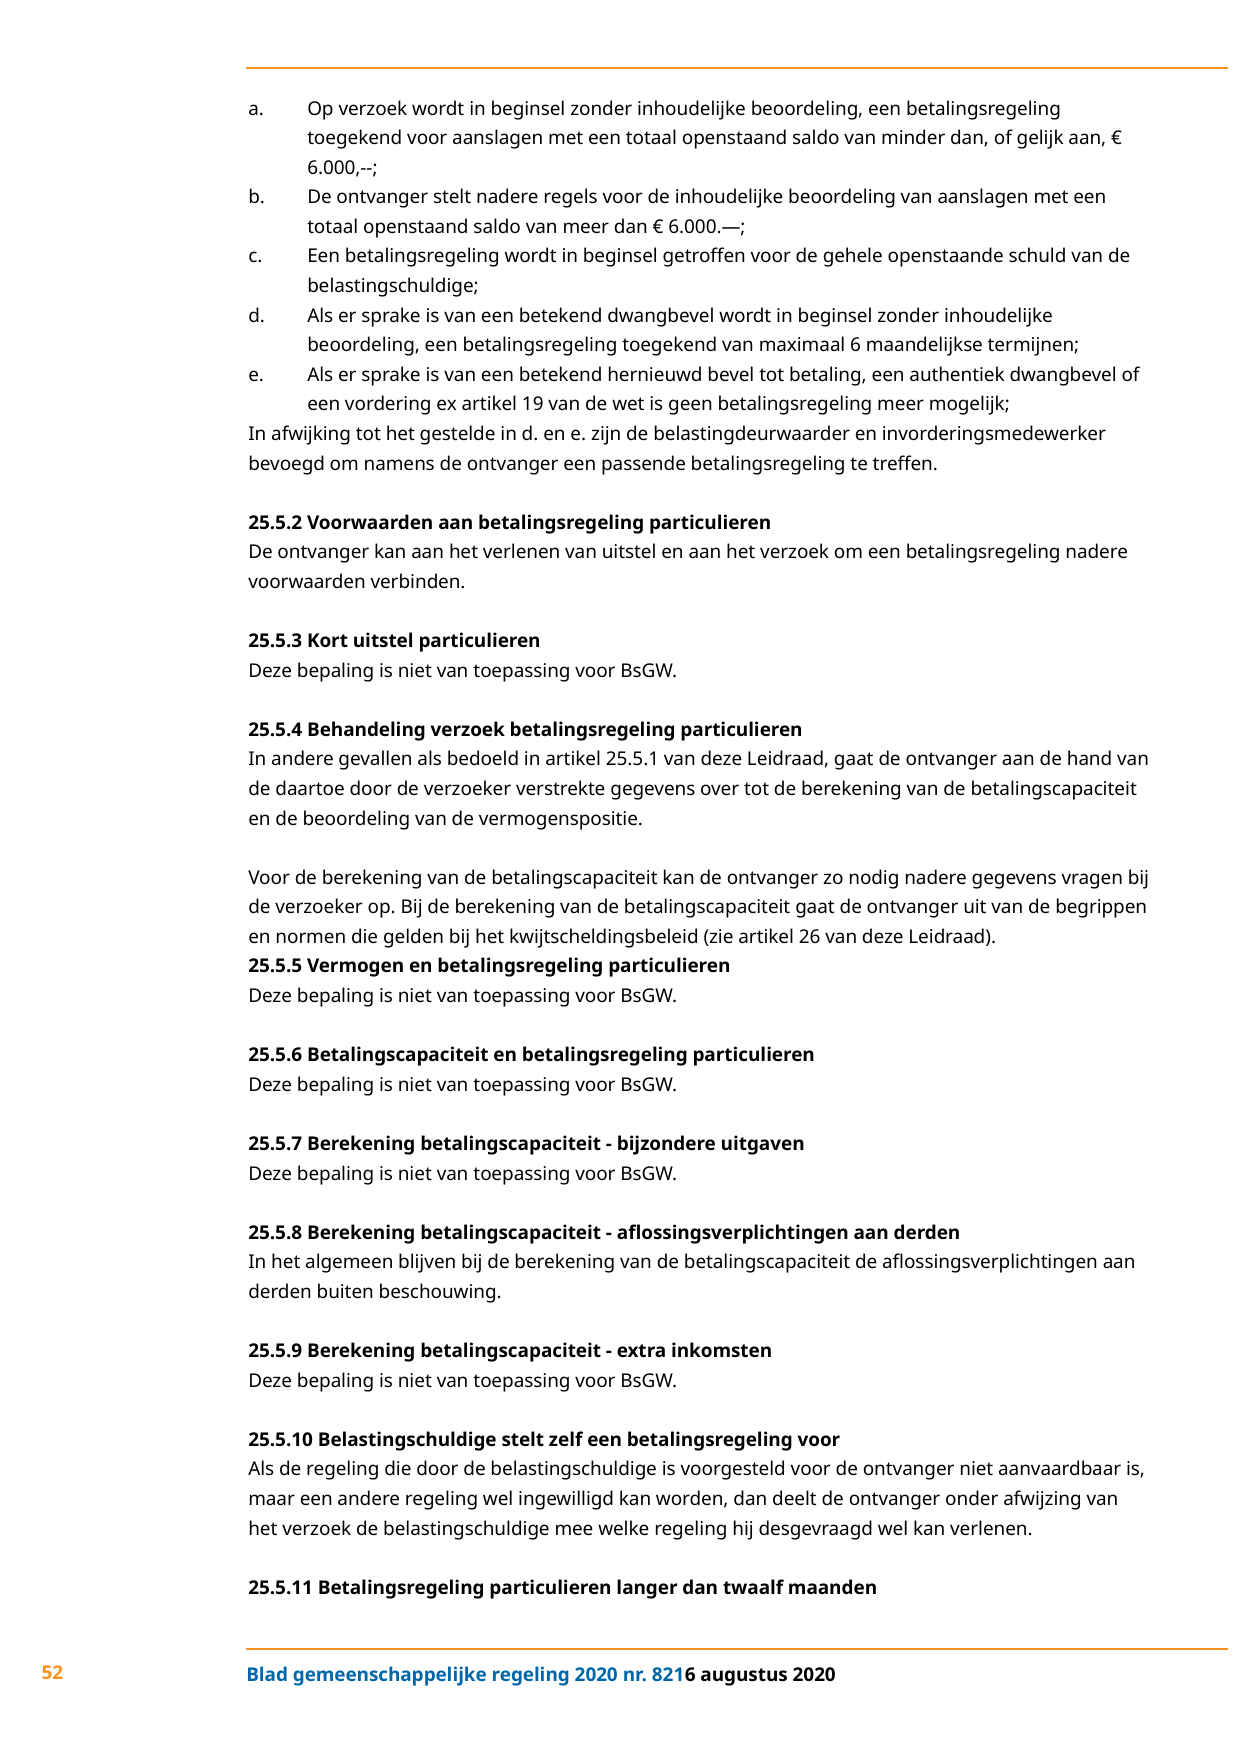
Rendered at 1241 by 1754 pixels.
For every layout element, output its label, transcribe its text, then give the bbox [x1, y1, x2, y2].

text Deze bepaling is niet van toepassing voor BsGW. [248, 1160, 1152, 1186]
text Deze bepaling is niet van toepassing voor BsGW. [248, 1367, 1152, 1393]
text Deze bepaling is niet van toepassing voor BsGW. [248, 1071, 1152, 1097]
text Als de regeling die door de belastingschuldige is voorgesteld voor de ontvanger niet aanvaardbaar is, maar een andere regeling wel ingewilligd kan worden, dan deelt de ontvanger onder afwijzing van het verzoek de belastingschuldige mee welke regeling hij desgevraagd wel kan verlenen. [248, 1456, 1152, 1541]
list Als er sprake is van een betekend hernieuwd bevel tot betaling, een authentiek dwangbevel of een vordering ex artikel 19 van de wet is geen betalingsregeling meer mogelijk; [248, 361, 1152, 416]
text 25.5.6 Betalingscapaciteit en betalingsregeling particulieren [248, 1041, 1152, 1067]
text Voor de berekening van de betalingscapaciteit kan de ontvanger zo nodig nadere gegevens vragen bij de verzoeker op. Bij de berekening van de betalingscapaciteit gaat de ontvanger uit van de begrippen en normen die gelden bij het kwijtscheldingsbeleid (zie artikel 26 van deze Leidraad). [248, 864, 1152, 949]
text 25.5.11 Betalingsregeling particulieren langer dan twaalf maanden [248, 1574, 1152, 1600]
text 25.5.3 Kort uitstel particulieren [248, 627, 1152, 653]
list Als er sprake is van een betekend dwangbevel wordt in beginsel zonder inhoudelijke beoordeling, een betalingsregeling toegekend van maximaal 6 maandelijkse termijnen; [248, 302, 1152, 357]
list Op verzoek wordt in beginsel zonder inhoudelijke beoordeling, een betalingsregeling toegekend voor aanslagen met een totaal openstaand saldo van minder dan, of gelijk aan, € 6.000,--; [248, 95, 1152, 180]
text Deze bepaling is niet van toepassing voor BsGW. [248, 982, 1152, 1008]
text In het algemeen blijven bij de berekening van de betalingscapaciteit de aflossingsverplichtingen aan derden buiten beschouwing. [248, 1248, 1152, 1304]
text 25.5.7 Berekening betalingscapaciteit - bijzondere uitgaven [248, 1130, 1152, 1156]
text In afwijking tot het gestelde in d. en e. zijn de belastingdeurwaarder en invorderingsmedewerker bevoegd om namens de ontvanger een passende betalingsregeling te treffen. [248, 420, 1152, 476]
text 25.5.5 Vermogen en betalingsregeling particulieren [248, 953, 1152, 978]
text Deze bepaling is niet van toepassing voor BsGW. [248, 657, 1152, 683]
text 25.5.10 Belastingschuldige stelt zelf een betalingsregeling voor [248, 1426, 1152, 1452]
text 25.5.2 Voorwaarden aan betalingsregeling particulieren [248, 509, 1152, 535]
list De ontvanger stelt nadere regels voor de inhoudelijke beoordeling van aanslagen met een totaal openstaand saldo van meer dan € 6.000.—; [248, 183, 1152, 239]
text In andere gevallen als bedoeld in artikel 25.5.1 van deze Leidraad, gaat de ontvanger aan de hand van de daartoe door de verzoeker verstrekte gegevens over tot de berekening van de betalingscapaciteit en de beoordeling van de vermogenspositie. [248, 746, 1152, 831]
text De ontvanger kan aan het verlenen van uitstel en aan het verzoek om een betalingsregeling nadere voorwaarden verbinden. [248, 538, 1152, 594]
text 25.5.8 Berekening betalingscapaciteit - aflossingsverplichtingen aan derden [248, 1219, 1152, 1245]
text 25.5.4 Behandeling verzoek betalingsregeling particulieren [248, 716, 1152, 742]
text 25.5.9 Berekening betalingscapaciteit - extra inkomsten [248, 1337, 1152, 1363]
picture [41, 47, 231, 172]
list Een betalingsregeling wordt in beginsel getroffen voor de gehele openstaande schuld van de belastingschuldige; [248, 243, 1152, 298]
